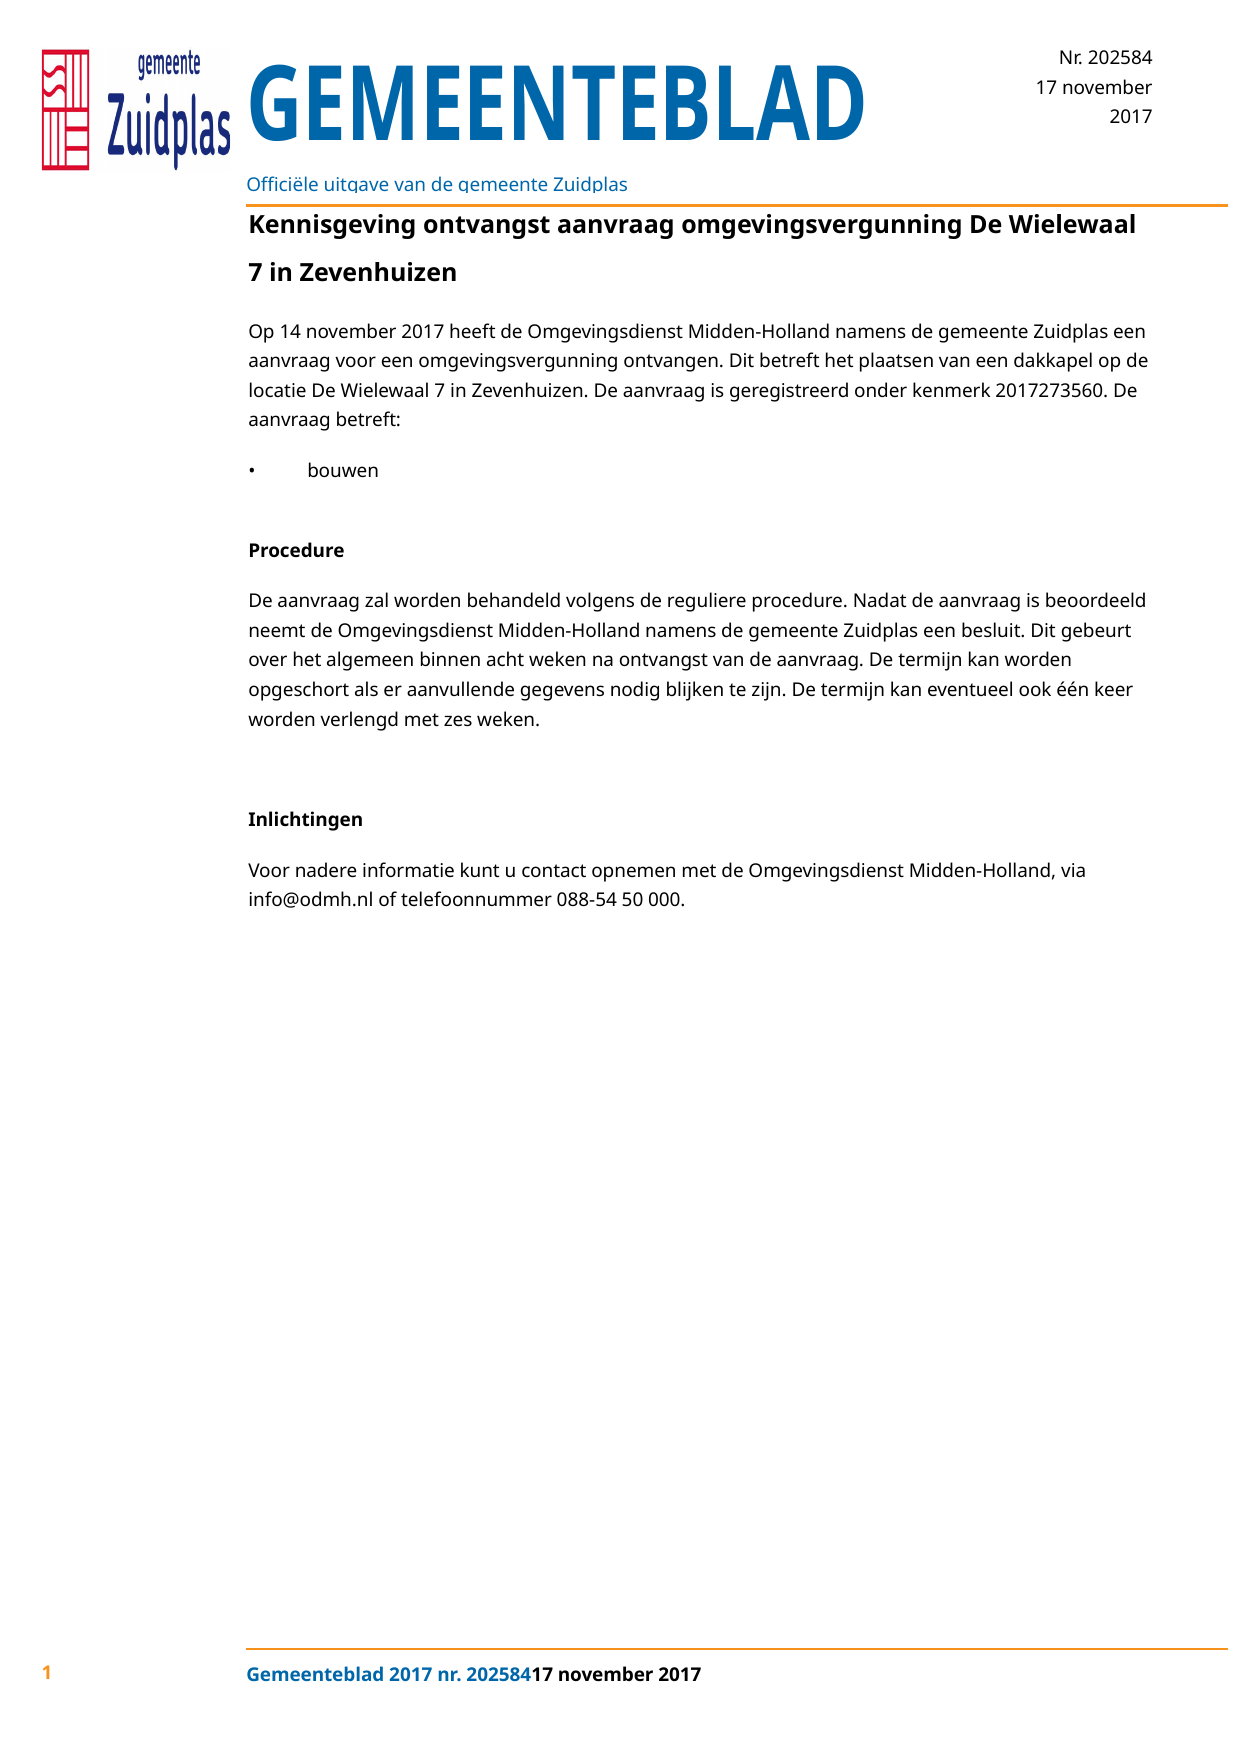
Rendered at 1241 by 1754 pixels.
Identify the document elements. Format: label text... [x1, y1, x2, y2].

text Procedure [248, 537, 1152, 563]
list bouwen [248, 457, 1152, 483]
text De aanvraag zal worden behandeld volgens de reguliere procedure. Nadat de aanvraag is beoordeeld neemt de Omgevingsdienst Midden-Holland namens de gemeente Zuidplas een besluit. Dit gebeurt over het algemeen binnen acht weken na ontvangst van de aanvraag. De termijn kan worden opgeschort als er aanvullende gegevens nodig blijken te zijn. De termijn kan eventueel ook één keer worden verlengd met zes weken. [248, 587, 1152, 732]
text Op 14 november 2017 heeft de Omgevingsdienst Midden-Holland namens de gemeente Zuidplas een aanvraag voor een omgevingsvergunning ontvangen. Dit betreft het plaatsen van een dakkapel op de locatie De Wielewaal 7 in Zevenhuizen. De aanvraag is geregistreerd onder kenmerk 2017273560. De aanvraag betreft: [248, 318, 1152, 432]
picture [41, 47, 231, 172]
text Inlichtingen [248, 807, 1152, 832]
text Voor nadere informatie kunt u contact opnemen met de Omgevingsdienst Midden-Holland, via info@odmh.nl of telefoonnummer 088-54 50 000. [248, 857, 1152, 912]
text Kennisgeving ontvangst aanvraag omgevingsvergunning De Wielewaal 7 in Zevenhuizen [248, 207, 1152, 288]
